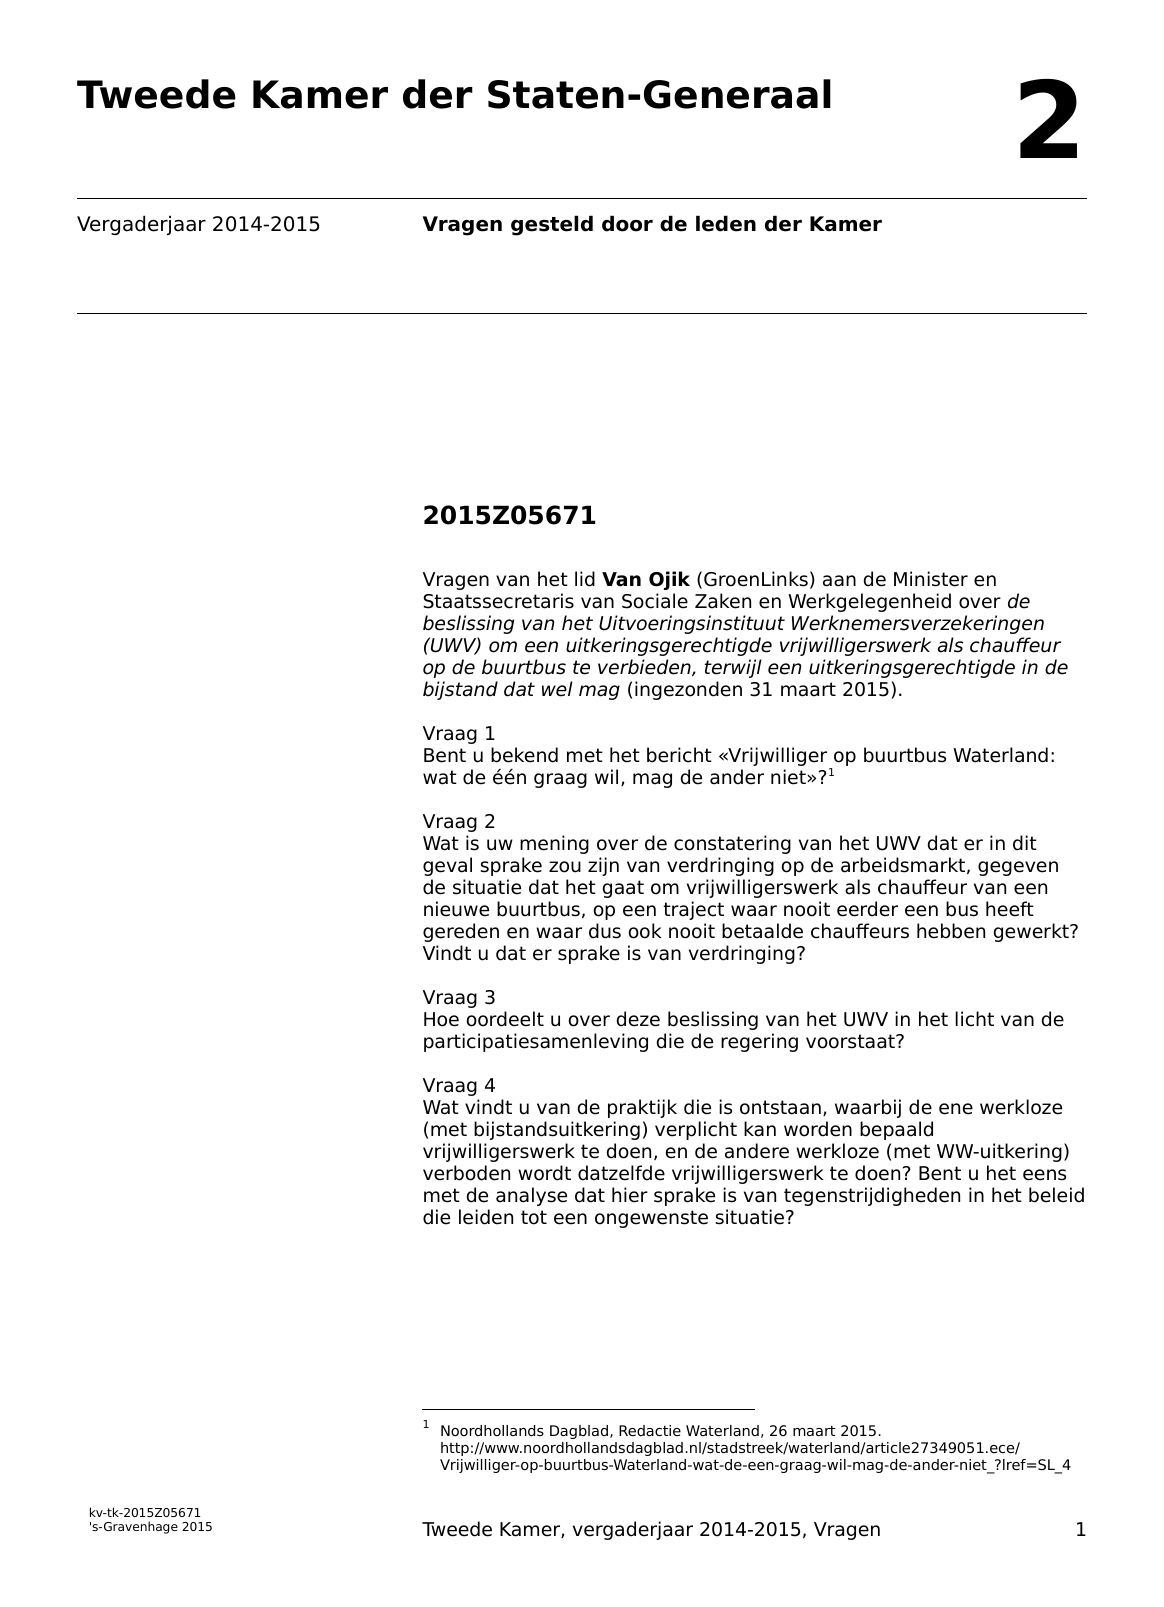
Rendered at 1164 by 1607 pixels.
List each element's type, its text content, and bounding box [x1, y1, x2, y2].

text kv-tk-2015Z05671 [88, 1506, 323, 1520]
text Wat is uw mening over de constatering van het UWV dat er in dit geval sprake zou zijn van verdringing op de arbeidsmarkt, gegeven de situatie dat het gaat om vrijwilligerswerk als chauffeur van een nieuwe buurtbus, op een traject waar nooit eerder een bus heeft gereden en waar dus ook nooit betaalde chauffeurs hebben gewerkt? Vindt u dat er sprake is van verdringing? [422, 833, 1087, 965]
text Noordhollands Dagblad, Redactie Waterland, 26 maart 2015. http://www.noordhollandsdagblad.nl/stadstreek/waterland/article27349051.ece/Vrijwilliger-op-buurtbus-Waterland-wat-de-een-graag-wil-mag-de-ander-niet_?lref=SL_4 [422, 1418, 1087, 1474]
text Vraag 3 [422, 987, 1087, 1009]
text Bent u bekend met het bericht «Vrijwilliger op buurtbus Waterland: wat de één graag wil, mag de ander niet»? [422, 745, 1087, 789]
text Vragen van het lid Van Ojik (GroenLinks) aan de Minister en Staatssecretaris van Sociale Zaken en Werkgelegenheid over de beslissing van het Uitvoeringsinstituut Werknemersverzekeringen (UWV) om een uitkeringsgerechtigde vrijwilligerswerk als chauffeur op de buurtbus te verbieden, terwijl een uitkeringsgerechtigde in de bijstand dat wel mag (ingezonden 31 maart 2015). [422, 569, 1087, 701]
text Hoe oordeelt u over deze beslissing van het UWV in het licht van de participatiesamenleving die de regering voorstaat? [422, 1009, 1087, 1053]
table_cell Vragen gesteld door de leden der Kamer [422, 199, 1087, 313]
text Wat vindt u van de praktijk die is ontstaan, waarbij de ene werkloze (met bijstandsuitkering) verplicht kan worden bepaald vrijwilligerswerk te doen, en de andere werkloze (met WW-uitkering) verboden wordt datzelfde vrijwilligerswerk te doen? Bent u het eens met de analyse dat hier sprake is van tegenstrijdigheden in het beleid die leiden tot een ongewenste situatie? [422, 1097, 1087, 1229]
table_header 2 [886, 59, 1087, 198]
table_cell Vergaderjaar 2014-2015 [77, 199, 422, 313]
text Vraag 2 [422, 811, 1087, 833]
text Vraag 4 [422, 1075, 1087, 1097]
text Vraag 1 [422, 723, 1087, 745]
text 's-Gravenhage 2015 [88, 1520, 323, 1534]
table_header Tweede Kamer der Staten-Generaal [77, 59, 886, 198]
text 2015Z05671 [422, 501, 1087, 531]
